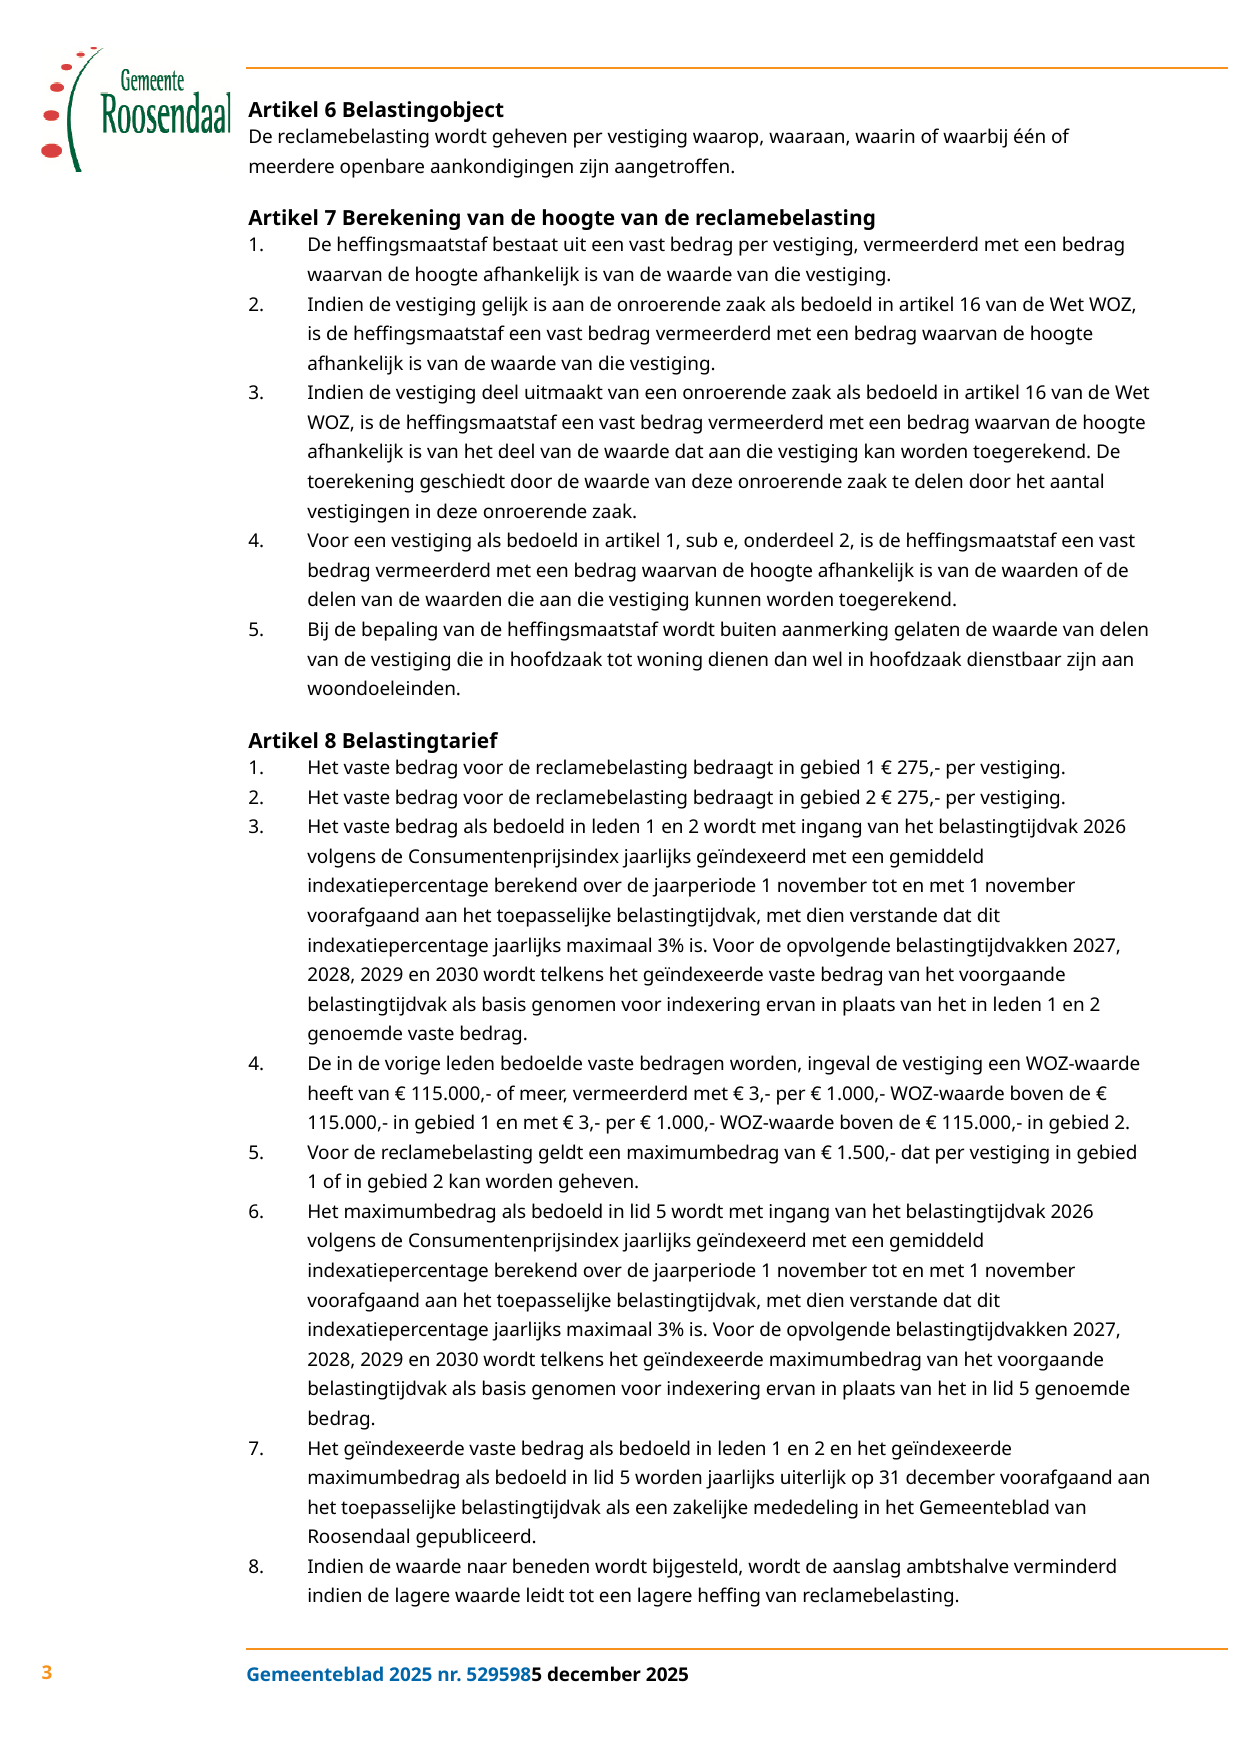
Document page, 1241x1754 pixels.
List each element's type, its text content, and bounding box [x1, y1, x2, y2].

list Het vaste bedrag als bedoeld in leden 1 en 2 wordt met ingang van het belastingtijdvak 2026 volgens de Consumentenprijsindex jaarlijks geïndexeerd met een gemiddeld indexatiepercentage berekend over de jaarperiode 1 november tot en met 1 november voorafgaand aan het toepasselijke belastingtijdvak, met dien verstande dat dit indexatiepercentage jaarlijks maximaal 3% is. Voor de opvolgende belastingtijdvakken 2027, 2028, 2029 en 2030 wordt telkens het geïndexeerde vaste bedrag van het voorgaande belastingtijdvak als basis genomen voor indexering ervan in plaats van het in leden 1 en 2 genoemde vaste bedrag. [248, 813, 1152, 1046]
list Voor een vestiging als bedoeld in artikel 1, sub e, onderdeel 2, is de heffingsmaatstaf een vast bedrag vermeerderd met een bedrag waarvan de hoogte afhankelijk is van de waarden of de delen van de waarden die aan die vestiging kunnen worden toegerekend. [248, 527, 1152, 612]
list Het vaste bedrag voor de reclamebelasting bedraagt in gebied 2 € 275,- per vestiging. [248, 784, 1152, 809]
list Indien de waarde naar beneden wordt bijgesteld, wordt de aanslag ambtshalve verminderd indien de lagere waarde leidt tot een lagere heffing van reclamebelasting. [248, 1553, 1152, 1608]
text Artikel 6 Belastingobject [248, 95, 1152, 123]
list Het geïndexeerde vaste bedrag als bedoeld in leden 1 en 2 en het geïndexeerde maximumbedrag als bedoeld in lid 5 worden jaarlijks uiterlijk op 31 december voorafgaand aan het toepasselijke belastingtijdvak als een zakelijke mededeling in het Gemeenteblad van Roosendaal gepubliceerd. [248, 1435, 1152, 1549]
list Het vaste bedrag voor de reclamebelasting bedraagt in gebied 1 € 275,- per vestiging. [248, 754, 1152, 780]
list De heffingsmaatstaf bestaat uit een vast bedrag per vestiging, vermeerderd met een bedrag waarvan de hoogte afhankelijk is van de waarde van die vestiging. [248, 232, 1152, 287]
list Indien de vestiging deel uitmaakt van een onroerende zaak als bedoeld in artikel 16 van de Wet WOZ, is de heffingsmaatstaf een vast bedrag vermeerderd met een bedrag waarvan de hoogte afhankelijk is van het deel van de waarde dat aan die vestiging kan worden toegerekend. De toerekening geschiedt door de waarde van deze onroerende zaak te delen door het aantal vestigingen in deze onroerende zaak. [248, 379, 1152, 524]
list De in de vorige leden bedoelde vaste bedragen worden, ingeval de vestiging een WOZ-waarde heeft van € 115.000,- of meer, vermeerderd met € 3,- per € 1.000,- WOZ-waarde boven de € 115.000,- in gebied 1 en met € 3,- per € 1.000,- WOZ-waarde boven de € 115.000,- in gebied 2. [248, 1050, 1152, 1135]
list Indien de vestiging gelijk is aan de onroerende zaak als bedoeld in artikel 16 van de Wet WOZ, is de heffingsmaatstaf een vast bedrag vermeerderd met een bedrag waarvan de hoogte afhankelijk is van de waarde van die vestiging. [248, 291, 1152, 376]
list Voor de reclamebelasting geldt een maximumbedrag van € 1.500,- dat per vestiging in gebied 1 of in gebied 2 kan worden geheven. [248, 1139, 1152, 1194]
text Artikel 8 Belastingtarief [248, 726, 1152, 754]
list Bij de bepaling van de heffingsmaatstaf wordt buiten aanmerking gelaten de waarde van delen van de vestiging die in hoofdzaak tot woning dienen dan wel in hoofdzaak dienstbaar zijn aan woondoeleinden. [248, 616, 1152, 701]
picture [41, 47, 231, 172]
text Artikel 7 Berekening van de hoogte van de reclamebelasting [248, 203, 1152, 232]
text De reclamebelasting wordt geheven per vestiging waarop, waaraan, waarin of waarbij één of meerdere openbare aankondigingen zijn aangetroffen. [248, 123, 1152, 178]
list Het maximumbedrag als bedoeld in lid 5 wordt met ingang van het belastingtijdvak 2026 volgens de Consumentenprijsindex jaarlijks geïndexeerd met een gemiddeld indexatiepercentage berekend over de jaarperiode 1 november tot en met 1 november voorafgaand aan het toepasselijke belastingtijdvak, met dien verstande dat dit indexatiepercentage jaarlijks maximaal 3% is. Voor de opvolgende belastingtijdvakken 2027, 2028, 2029 en 2030 wordt telkens het geïndexeerde maximumbedrag van het voorgaande belastingtijdvak als basis genomen voor indexering ervan in plaats van het in lid 5 genoemde bedrag. [248, 1198, 1152, 1431]
